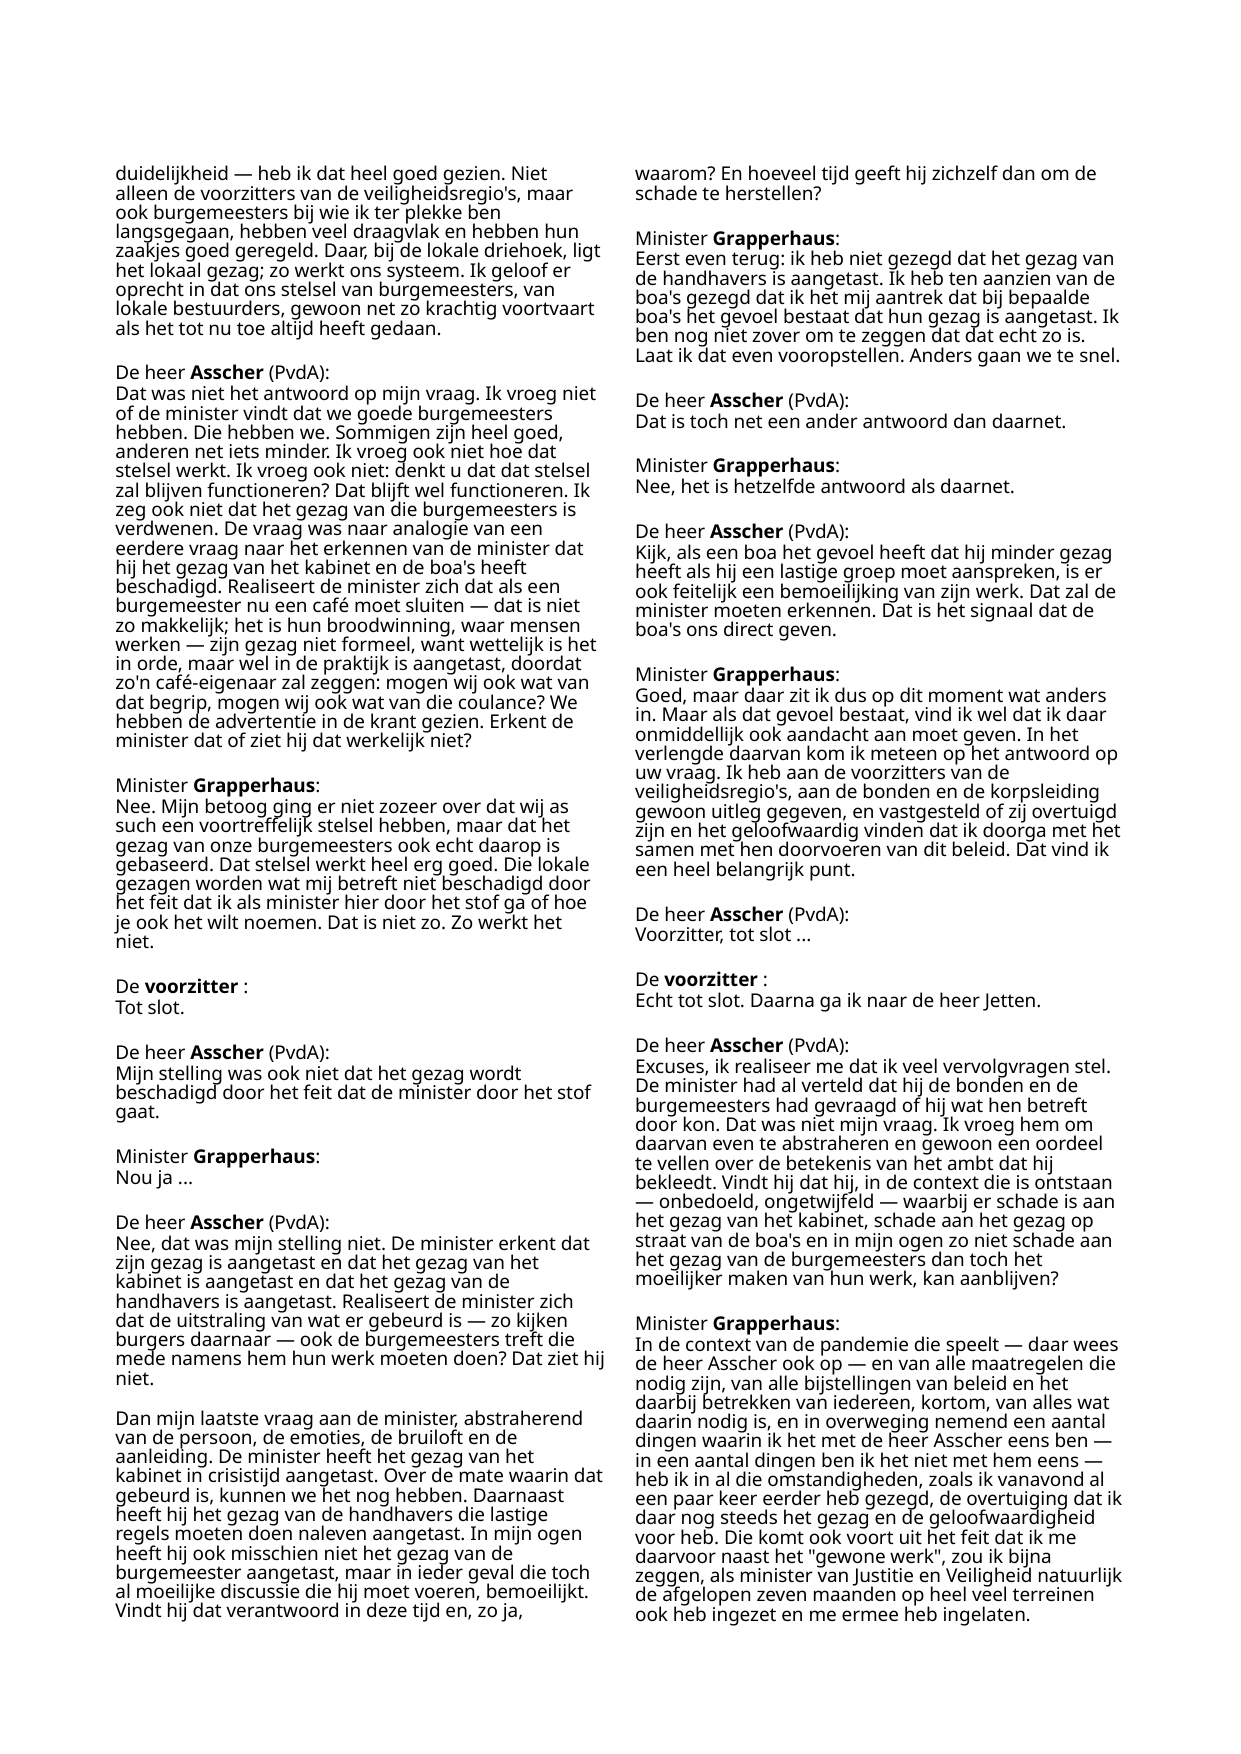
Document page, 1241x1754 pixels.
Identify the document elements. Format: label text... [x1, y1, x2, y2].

text De heer Asscher (PvdA): [115, 1039, 605, 1064]
text De voorzitter : [635, 967, 1125, 992]
text In de context van de pandemie die speelt — daar wees de heer Asscher ook op — en van alle maatregelen die nodig zijn, van alle bijstellingen van beleid en het daarbij betrekken van iedereen, kortom, van alles wat daarin nodig is, en in overweging nemend een aantal dingen waarin ik het met de heer Asscher eens ben — in een aantal dingen ben ik het niet met hem eens — heb ik in al die omstandigheden, zoals ik vanavond al een paar keer eerder heb gezegd, de overtuiging dat ik daar nog steeds het gezag en de geloofwaardigheid voor heb. Die komt ook voort uit het feit dat ik me daarvoor naast het "gewone werk", zou ik bijna zeggen, als minister van Justitie en Veiligheid natuurlijk de afgelopen zeven maanden op heel veel terreinen ook heb ingezet en me ermee heb ingelaten. [635, 1336, 1125, 1625]
text Eerst even terug: ik heb niet gezegd dat het gezag van de handhavers is aangetast. Ik heb ten aanzien van de boa's gezegd dat ik het mij aantrek dat bij bepaalde boa's het gevoel bestaat dat hun gezag is aangetast. Ik ben nog niet zover om te zeggen dat dat echt zo is. Laat ik dat even vooropstellen. Anders gaan we te snel. [635, 250, 1125, 366]
text Excuses, ik realiseer me dat ik veel vervolgvragen stel. De minister had al verteld dat hij de bonden en de burgemeesters had gevraagd of hij wat hen betreft door kon. Dat was niet mijn vraag. Ik vroeg hem om daarvan even te abstraheren en gewoon een oordeel te vellen over de betekenis van het ambt dat hij bekleedt. Vindt hij dat hij, in de context die is ontstaan — onbedoeld, ongetwijfeld — waarbij er schade is aan het gezag van het kabinet, schade aan het gezag op straat van de boa's en in mijn ogen zo niet schade aan het gezag van de burgemeesters dan toch het moeilijker maken van hun werk, kan aanblijven? [635, 1058, 1125, 1289]
text Dat is toch net een ander antwoord dan daarnet. [635, 413, 1125, 432]
text De heer Asscher (PvdA): [635, 387, 1125, 413]
text Nou ja ... [115, 1169, 605, 1188]
text Minister Grapperhaus: [635, 453, 1125, 478]
text De heer Asscher (PvdA): [635, 1032, 1125, 1058]
text waarom? En hoeveel tijd geeft hij zichzelf dan om de schade te herstellen? [635, 165, 1125, 204]
text Tot slot. [115, 999, 605, 1018]
text Kijk, als een boa het gevoel heeft dat hij minder gezag heeft als hij een lastige groep moet aanspreken, is er ook feitelijk een bemoeilijking van zijn werk. Dat zal de minister moeten erkennen. Dat is het signaal dat de boa's ons direct geven. [635, 544, 1125, 641]
text Goed, maar daar zit ik dus op dit moment wat anders in. Maar als dat gevoel bestaat, vind ik wel dat ik daar onmiddellijk ook aandacht aan moet geven. In het verlengde daarvan kom ik meteen op het antwoord op uw vraag. Ik heb aan de voorzitters van de veiligheidsregio's, aan de bonden en de korpsleiding gewoon uitleg gegeven, en vastgesteld of zij overtuigd zijn en het geloofwaardig vinden dat ik doorga met het samen met hen doorvoeren van dit beleid. Dat vind ik een heel belangrijk punt. [635, 687, 1125, 880]
text Echt tot slot. Daarna ga ik naar de heer Jetten. [635, 992, 1125, 1012]
text Mijn stelling was ook niet dat het gezag wordt beschadigd door het feit dat de minister door het stof gaat. [115, 1064, 605, 1122]
text Nee, het is hetzelfde antwoord als daarnet. [635, 478, 1125, 498]
text De heer Asscher (PvdA): [635, 901, 1125, 926]
text Dat was niet het antwoord op mijn vraag. Ik vroeg niet of de minister vindt dat we goede burgemeesters hebben. Die hebben we. Sommigen zijn heel goed, anderen net iets minder. Ik vroeg ook niet hoe dat stelsel werkt. Ik vroeg ook niet: denkt u dat dat stelsel zal blijven functioneren? Dat blijft wel functioneren. Ik zeg ook niet dat het gezag van die burgemeesters is verdwenen. De vraag was naar analogie van een eerdere vraag naar het erkennen van de minister dat hij het gezag van het kabinet en de boa's heeft beschadigd. Realiseert de minister zich dat als een burgemeester nu een café moet sluiten — dat is niet zo makkelijk; het is hun broodwinning, waar mensen werken — zijn gezag niet formeel, want wettelijk is het in orde, maar wel in de praktijk is aangetast, doordat zo'n café-eigenaar zal zeggen: mogen wij ook wat van dat begrip, mogen wij ook wat van die coulance? We hebben de advertentie in de krant gezien. Erkent de minister dat of ziet hij dat werkelijk niet? [115, 385, 605, 751]
text De voorzitter : [115, 973, 605, 999]
text De heer Asscher (PvdA): [635, 518, 1125, 544]
text duidelijkheid — heb ik dat heel goed gezien. Niet alleen de voorzitters van de veiligheidsregio's, maar ook burgemeesters bij wie ik ter plekke ben langsgegaan, hebben veel draagvlak en hebben hun zaakjes goed geregeld. Daar, bij de lokale driehoek, ligt het lokaal gezag; zo werkt ons systeem. Ik geloof er oprecht in dat ons stelsel van burgemeesters, van lokale bestuurders, gewoon net zo krachtig voortvaart als het tot nu toe altijd heeft gedaan. [115, 165, 605, 339]
text Dan mijn laatste vraag aan de minister, abstraherend van de persoon, de emoties, de bruiloft en de aanleiding. De minister heeft het gezag van het kabinet in crisistijd aangetast. Over de mate waarin dat gebeurd is, kunnen we het nog hebben. Daarnaast heeft hij het gezag van de handhavers die lastige regels moeten doen naleven aangetast. In mijn ogen heeft hij ook misschien niet het gezag van de burgemeester aangetast, maar in ieder geval die toch al moeilijke discussie die hij moet voeren, bemoeilijkt. Vindt hij dat verantwoord in deze tijd en, zo ja, [115, 1410, 605, 1622]
text De heer Asscher (PvdA): [115, 1209, 605, 1235]
text Minister Grapperhaus: [115, 1143, 605, 1169]
text Minister Grapperhaus: [635, 225, 1125, 250]
text Nee. Mijn betoog ging er niet zozeer over dat wij as such een voortreffelijk stelsel hebben, maar dat het gezag van onze burgemeesters ook echt daarop is gebaseerd. Dat stelsel werkt heel erg goed. Die lokale gezagen worden wat mij betreft niet beschadigd door het feit dat ik als minister hier door het stof ga of hoe je ook het wilt noemen. Dat is niet zo. Zo werkt het niet. [115, 798, 605, 952]
text Voorzitter, tot slot ... [635, 926, 1125, 946]
text Minister Grapperhaus: [635, 1310, 1125, 1336]
text Nee, dat was mijn stelling niet. De minister erkent dat zijn gezag is aangetast en dat het gezag van het kabinet is aangetast en dat het gezag van de handhavers is aangetast. Realiseert de minister zich dat de uitstraling van wat er gebeurd is — zo kijken burgers daarnaar — ook de burgemeesters treft die mede namens hem hun werk moeten doen? Dat ziet hij niet. [115, 1235, 605, 1389]
text Minister Grapperhaus: [115, 772, 605, 798]
text Minister Grapperhaus: [635, 661, 1125, 687]
text De heer Asscher (PvdA): [115, 359, 605, 385]
